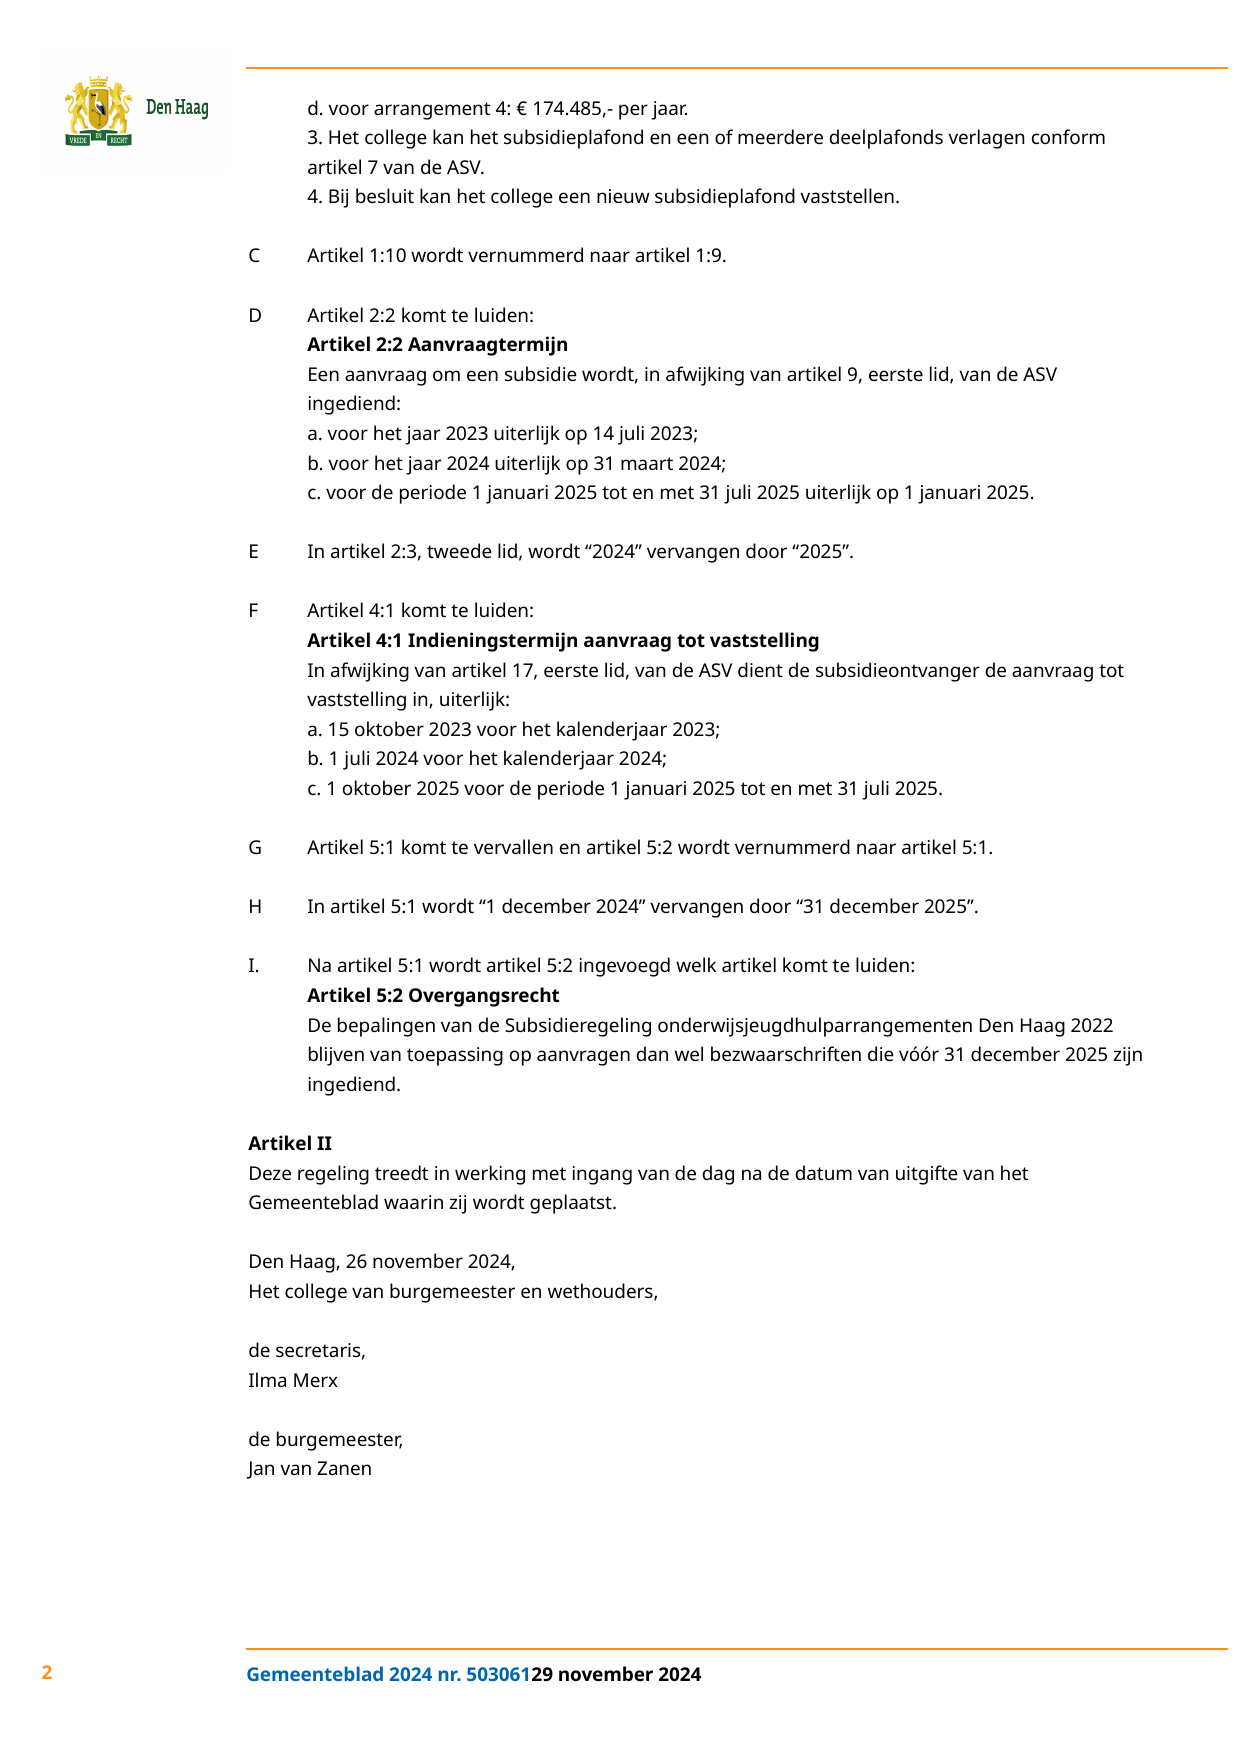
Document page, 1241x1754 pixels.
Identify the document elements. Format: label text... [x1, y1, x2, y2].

list Artikel 4:1 komt te luiden: [248, 598, 1152, 623]
list a. voor het jaar 2023 uiterlijk op 14 juli 2023; [248, 420, 1152, 446]
list In artikel 5:1 wordt “1 december 2024” vervangen door “31 december 2025”. [248, 893, 1152, 919]
text Deze regeling treedt in werking met ingang van de dag na de datum van uitgifte van het Gemeenteblad waarin zij wordt geplaatst. [248, 1160, 1152, 1215]
list c. voor de periode 1 januari 2025 tot en met 31 juli 2025 uiterlijk op 1 januari 2025. [248, 479, 1152, 505]
list a. 15 oktober 2023 voor het kalenderjaar 2023; [248, 716, 1152, 742]
text Den Haag, 26 november 2024, [248, 1248, 1152, 1274]
picture [41, 47, 231, 172]
text de burgemeester, [248, 1426, 1152, 1452]
list Na artikel 5:1 wordt artikel 5:2 ingevoegd welk artikel komt te luiden: [248, 953, 1152, 978]
text Ilma Merx [248, 1367, 1152, 1393]
list b. voor het jaar 2024 uiterlijk op 31 maart 2024; [248, 450, 1152, 476]
list b. 1 juli 2024 voor het kalenderjaar 2024; [248, 746, 1152, 771]
list Artikel 2:2 Aanvraagtermijn [248, 331, 1152, 357]
text Het college van burgemeester en wethouders, [248, 1278, 1152, 1304]
list In artikel 2:3, tweede lid, wordt “2024” vervangen door “2025”. [248, 538, 1152, 564]
text Artikel II [248, 1130, 1152, 1156]
list c. 1 oktober 2025 voor de periode 1 januari 2025 tot en met 31 juli 2025. [248, 775, 1152, 801]
list 3. Het college kan het subsidieplafond en een of meerdere deelplafonds verlagen conform artikel 7 van de ASV. [248, 124, 1152, 180]
list De bepalingen van de Subsidieregeling onderwijsjeugdhulparrangementen Den Haag 2022 blijven van toepassing op aanvragen dan wel bezwaarschriften die vóór 31 december 2025 zijn ingediend. [248, 1012, 1152, 1097]
list Artikel 4:1 Indieningstermijn aanvraag tot vaststelling [248, 627, 1152, 653]
list Artikel 5:2 Overgangsrecht [248, 982, 1152, 1008]
list Artikel 2:2 komt te luiden: [248, 302, 1152, 328]
list In afwijking van artikel 17, eerste lid, van de ASV dient de subsidieontvanger de aanvraag tot vaststelling in, uiterlijk: [248, 657, 1152, 712]
text Jan van Zanen [248, 1456, 1152, 1481]
text de secretaris, [248, 1337, 1152, 1363]
list Een aanvraag om een subsidie wordt, in afwijking van artikel 9, eerste lid, van de ASV ingediend: [248, 361, 1152, 416]
list Artikel 5:1 komt te vervallen en artikel 5:2 wordt vernummerd naar artikel 5:1. [248, 834, 1152, 860]
list 4. Bij besluit kan het college een nieuw subsidieplafond vaststellen. [248, 183, 1152, 209]
list d. voor arrangement 4: € 174.485,- per jaar. [248, 95, 1152, 121]
list Artikel 1:10 wordt vernummerd naar artikel 1:9. [248, 243, 1152, 268]
